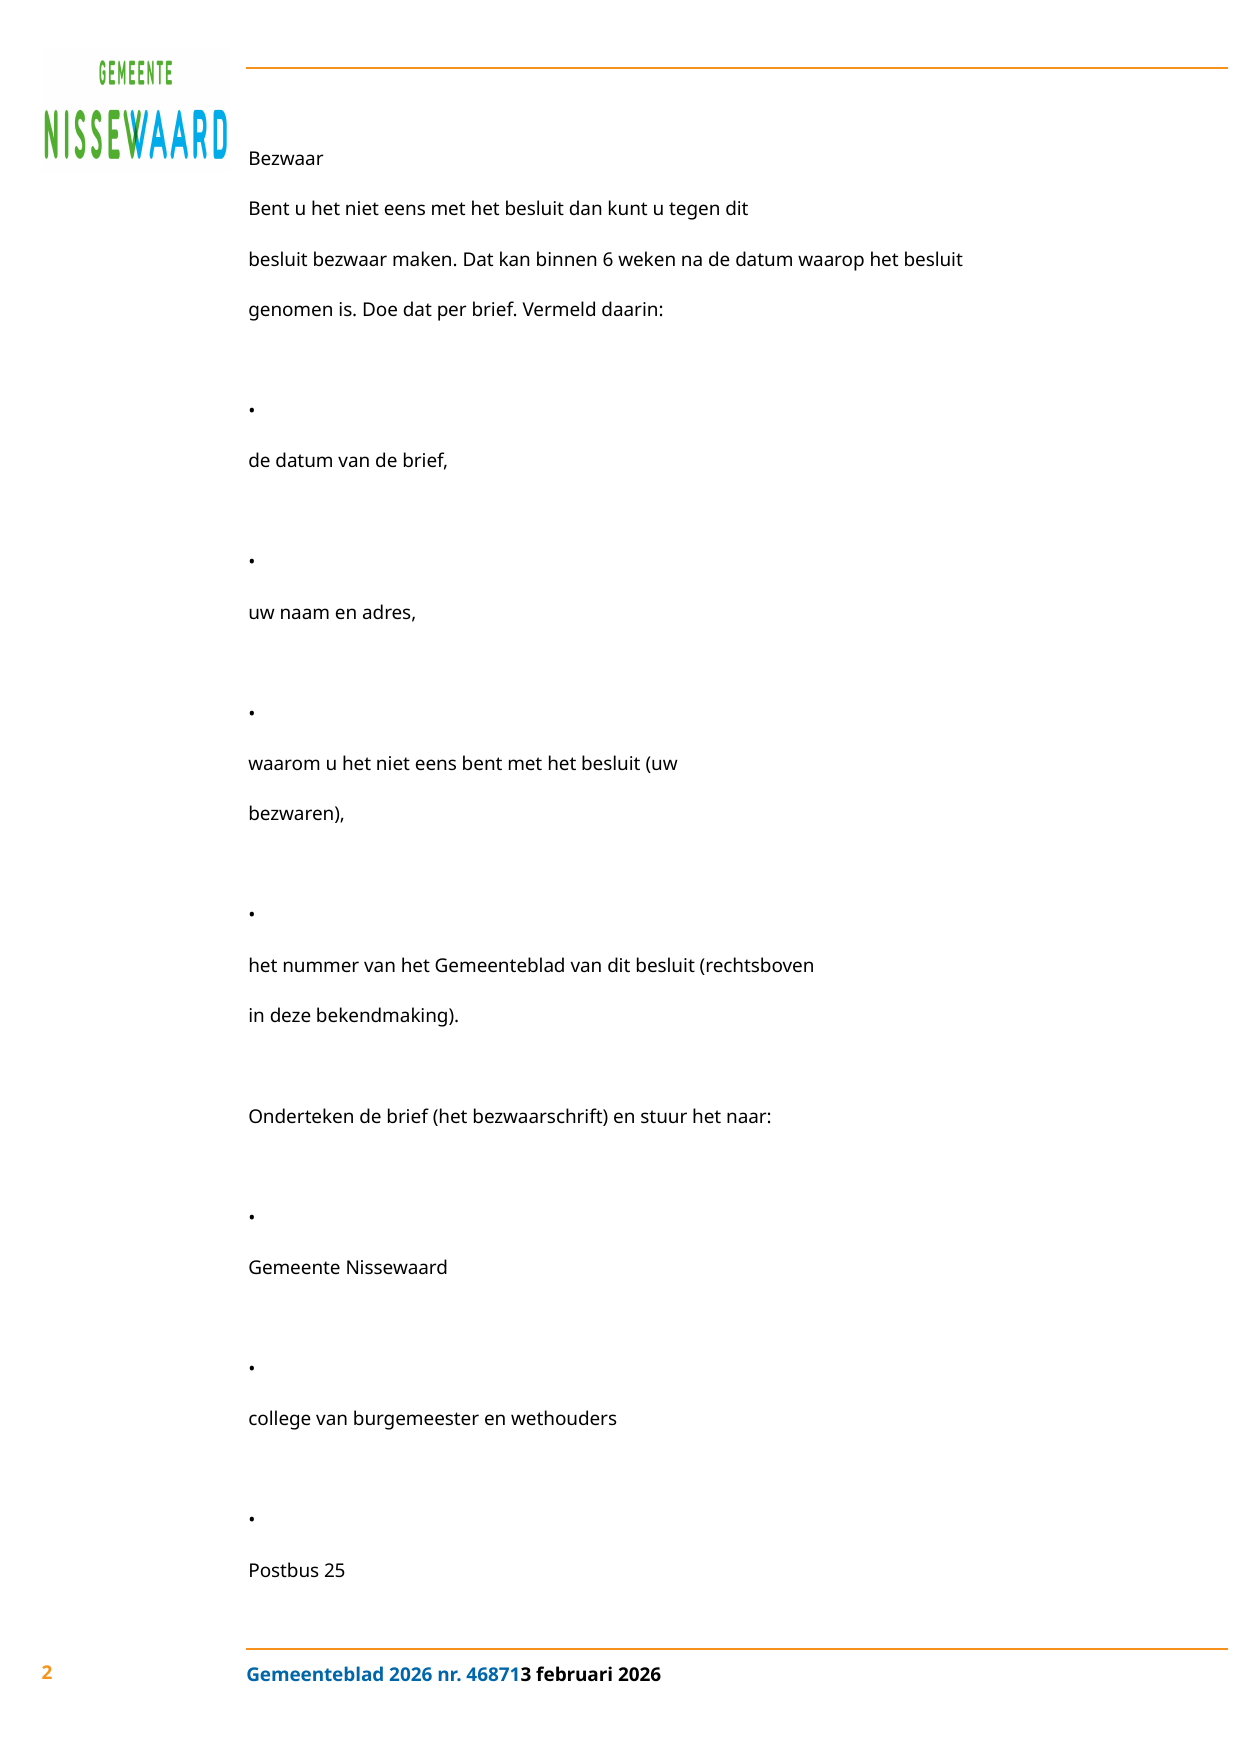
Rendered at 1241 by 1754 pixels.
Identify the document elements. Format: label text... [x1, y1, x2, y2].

text • [248, 901, 1152, 927]
text college van burgemeester en wethouders [248, 1406, 1152, 1431]
text in deze bekendmaking). [248, 1002, 1152, 1028]
text • [248, 397, 1152, 423]
text • [248, 548, 1152, 574]
text uw naam en adres, [248, 599, 1152, 625]
text genomen is. Doe dat per brief. Vermeld daarin: [248, 296, 1152, 322]
text • [248, 1355, 1152, 1381]
text • [248, 1506, 1152, 1532]
text bezwaren), [248, 801, 1152, 826]
text • [248, 700, 1152, 726]
text waarom u het niet eens bent met het besluit (uw [248, 750, 1152, 776]
text het nummer van het Gemeenteblad van dit besluit (rechtsboven [248, 952, 1152, 978]
text • [248, 1204, 1152, 1230]
text Onderteken de brief (het bezwaarschrift) en stuur het naar: [248, 1103, 1152, 1129]
text besluit bezwaar maken. Dat kan binnen 6 weken na de datum waarop het besluit [248, 246, 1152, 272]
picture [41, 47, 231, 172]
text Bezwaar [248, 145, 1152, 171]
text Bent u het niet eens met het besluit dan kunt u tegen dit [248, 196, 1152, 221]
text de datum van de brief, [248, 448, 1152, 473]
text Gemeente Nissewaard [248, 1254, 1152, 1280]
text Postbus 25 [248, 1557, 1152, 1583]
